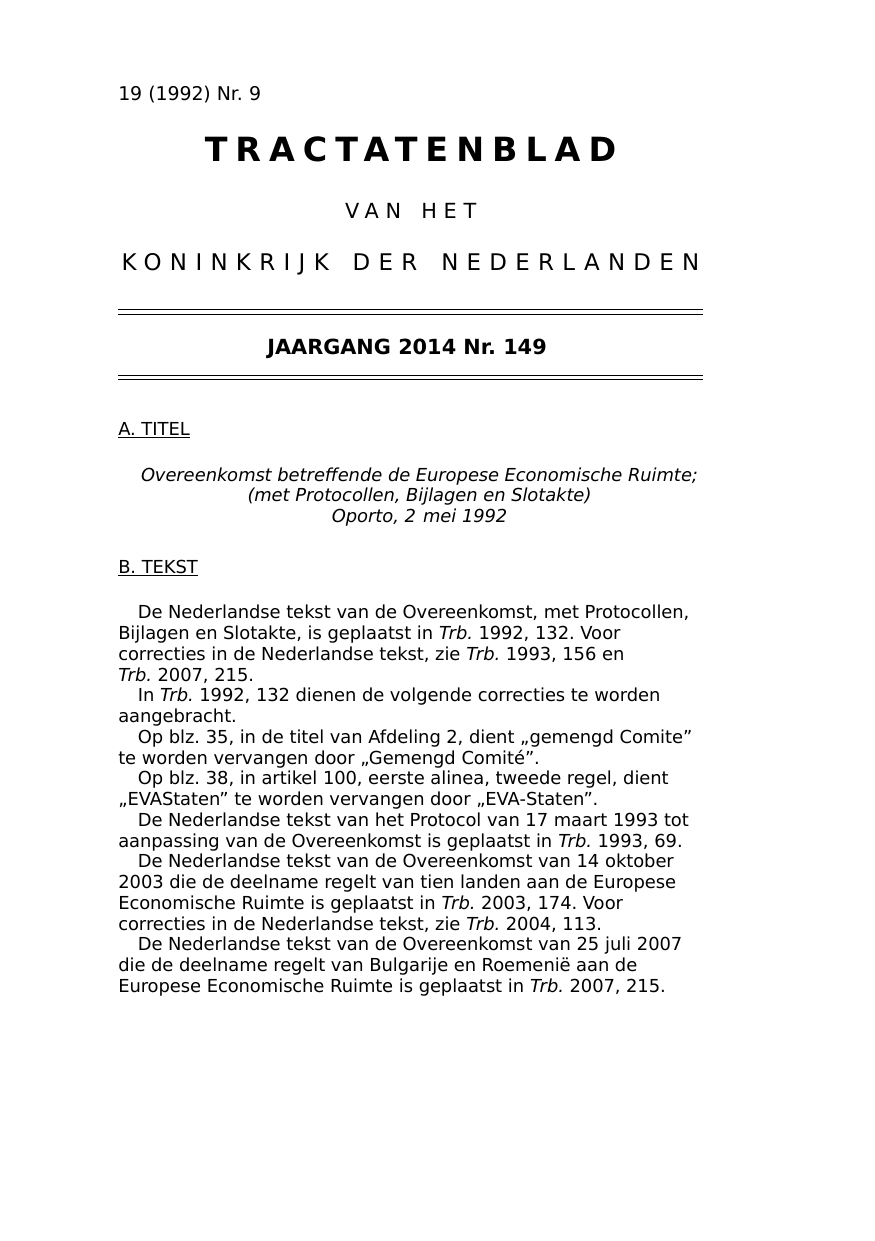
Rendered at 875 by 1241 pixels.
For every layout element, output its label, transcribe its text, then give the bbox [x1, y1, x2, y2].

subtitle A. TITEL [118, 419, 703, 439]
text KONINKRIJK DER NEDERLANDEN [118, 249, 703, 276]
subtitle B. TEKST [118, 557, 703, 577]
text In Trb. 1992, 132 dienen de volgende correcties te worden aangebracht. [118, 685, 703, 727]
text (met Protocollen, Bijlagen en Slotakte) [118, 485, 703, 506]
text 19 (1992) Nr. 9 [118, 83, 703, 105]
text TRACTATENBLAD [118, 130, 703, 169]
text Op blz. 38, in artikel 100, eerste alinea, tweede regel, dient „EVAStaten” te worden vervangen door „EVA-Staten”. [118, 768, 703, 810]
text VAN HET [118, 199, 703, 223]
text JAARGANG 2014 Nr. 149 [118, 335, 703, 359]
text De Nederlandse tekst van de Overeenkomst, met Protocollen, Bijlagen en Slotakte, is geplaatst in Trb. 1992, 132. Voor correcties in de Nederlandse tekst, zie Trb. 1993, 156 en Trb. 2007, 215. [118, 602, 703, 685]
text Op blz. 35, in de titel van Afdeling 2, dient „gemengd Comite” te worden vervangen door „Gemengd Comité”. [118, 727, 703, 768]
text De Nederlandse tekst van het Protocol van 17 maart 1993 tot aanpassing van de Overeenkomst is geplaatst in Trb. 1993, 69. [118, 810, 703, 851]
text Overeenkomst betreffende de Europese Economische Ruimte; [118, 464, 703, 485]
text De Nederlandse tekst van de Overeenkomst van 14 oktober 2003 die de deelname regelt van tien landen aan de Europese Economische Ruimte is geplaatst in Trb. 2003, 174. Voor correcties in de Nederlandse tekst, zie Trb. 2004, 113. [118, 851, 703, 934]
text Oporto, 2 mei 1992 [118, 506, 703, 527]
text De Nederlandse tekst van de Overeenkomst van 25 juli 2007 die de deelname regelt van Bulgarije en Roemenië aan de Europese Economische Ruimte is geplaatst in Trb. 2007, 215. [118, 934, 703, 996]
